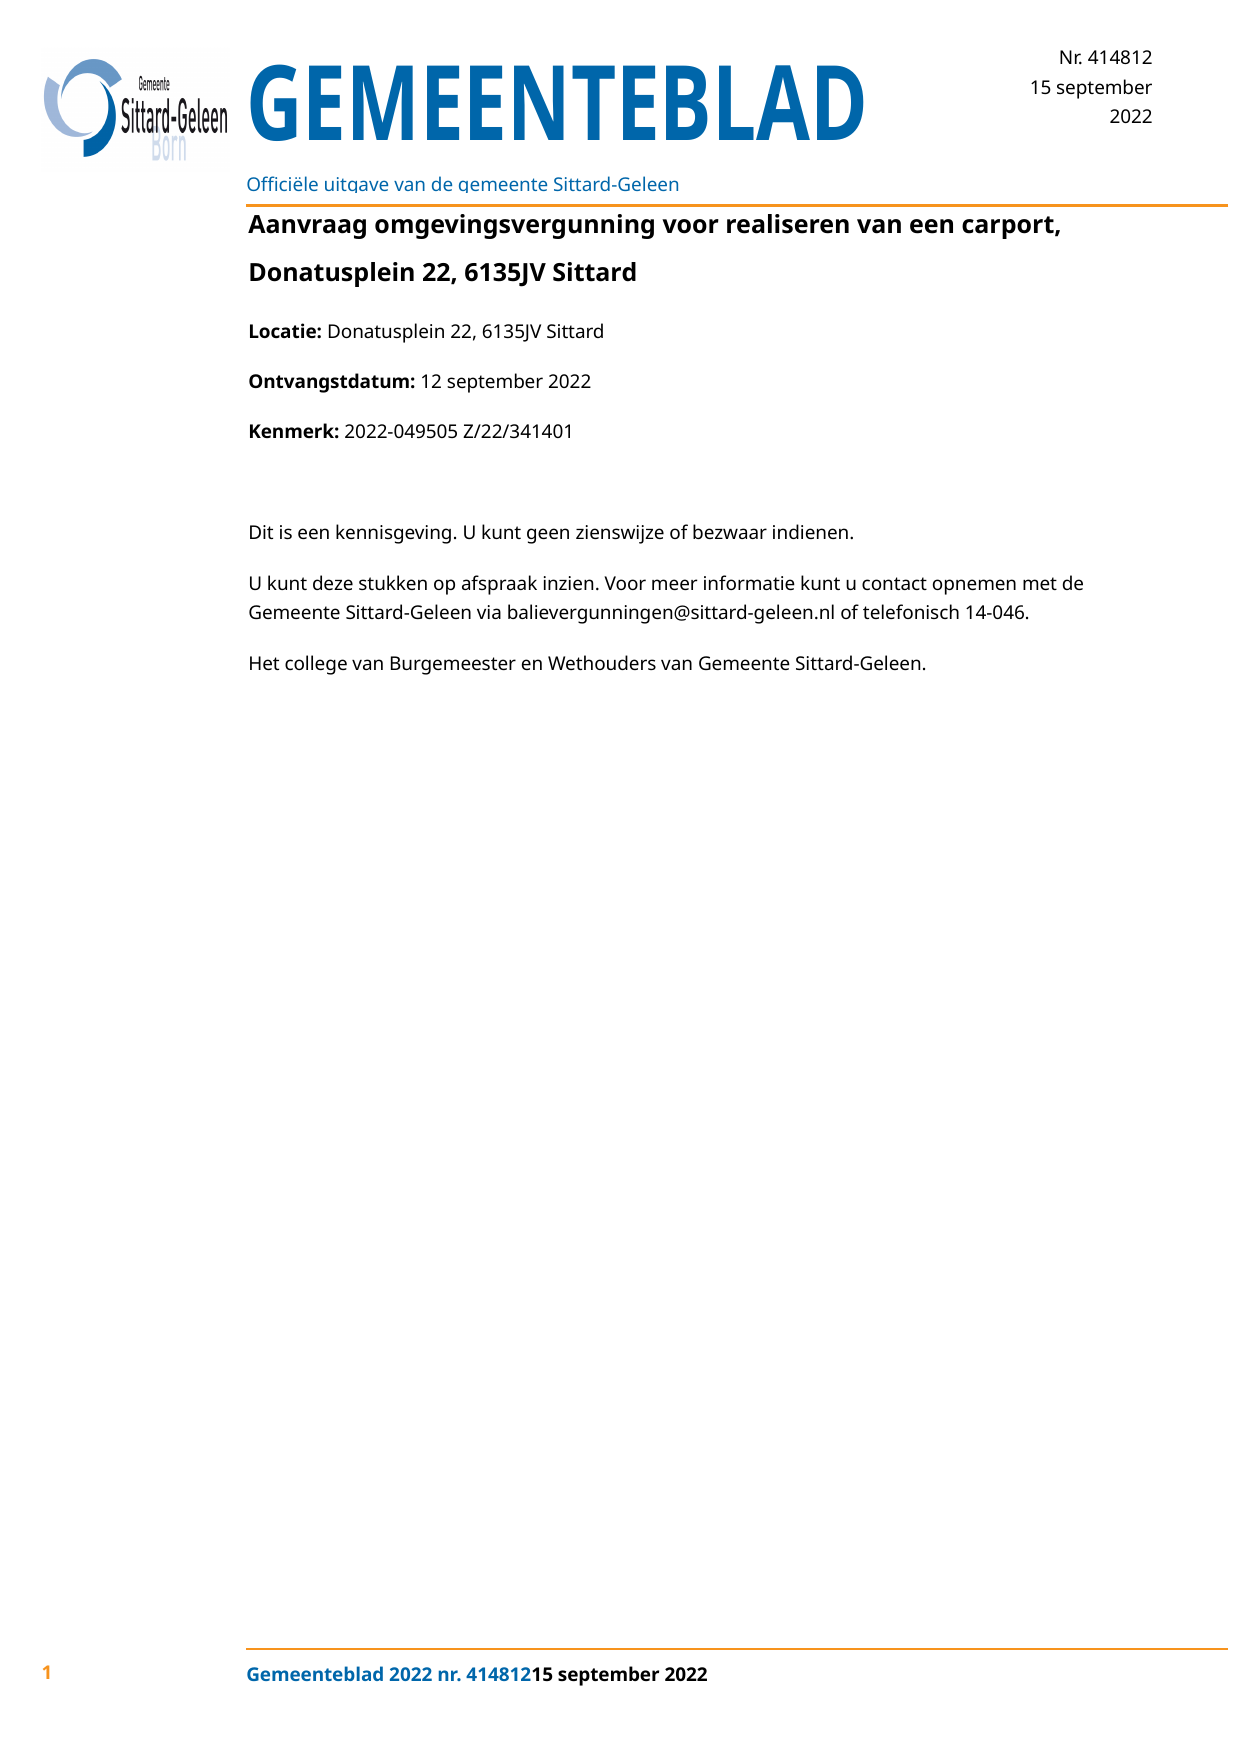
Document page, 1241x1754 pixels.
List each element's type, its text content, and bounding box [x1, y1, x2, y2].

text Kenmerk: 2022-049505 Z/22/341401 [248, 419, 1152, 444]
text Aanvraag omgevingsvergunning voor realiseren van een carport, Donatusplein 22, 6135JV Sittard [248, 207, 1152, 288]
text Het college van Burgemeester en Wethouders van Gemeente Sittard-Geleen. [248, 650, 1152, 676]
text Dit is een kennisgeving. U kunt geen zienswijze of bezwaar indienen. [248, 519, 1152, 545]
text Ontvangstdatum: 12 september 2022 [248, 368, 1152, 394]
text U kunt deze stukken op afspraak inzien. Voor meer informatie kunt u contact opnemen met de Gemeente Sittard-Geleen via balievergunningen@sittard-geleen.nl of telefonisch 14-046. [248, 570, 1152, 625]
text Locatie: Donatusplein 22, 6135JV Sittard [248, 318, 1152, 344]
picture [41, 47, 231, 172]
